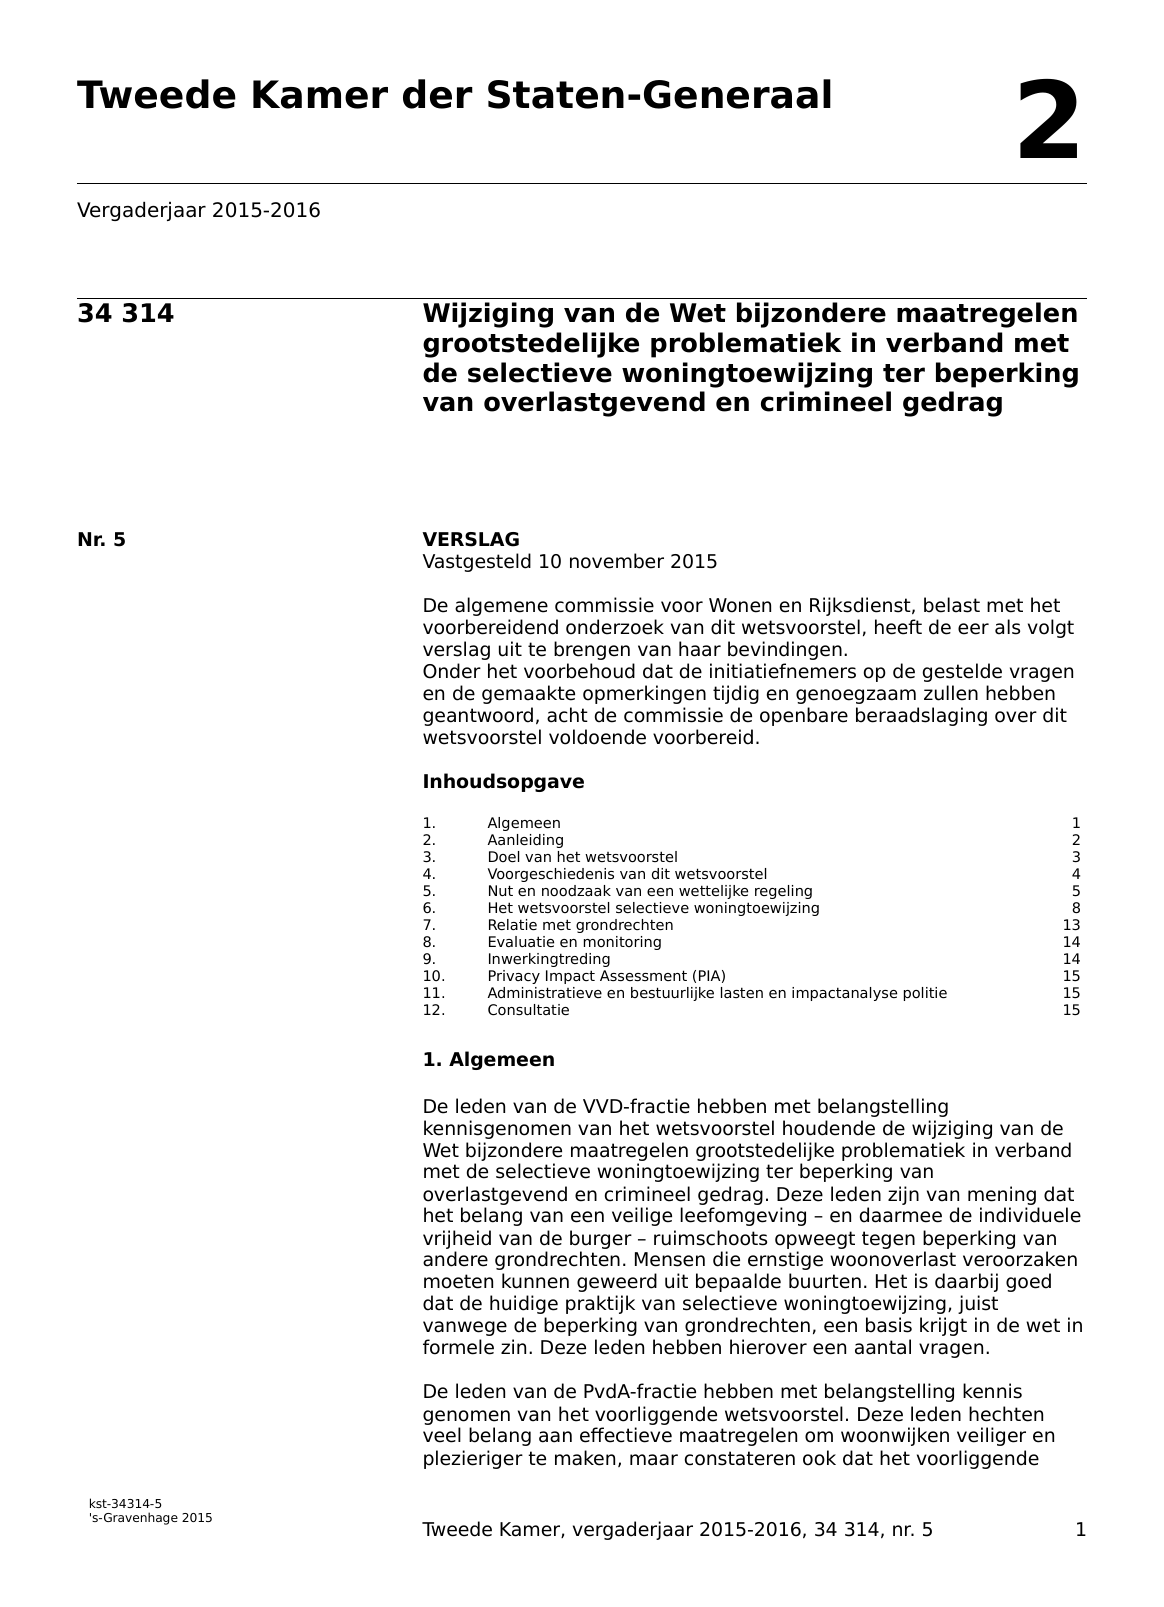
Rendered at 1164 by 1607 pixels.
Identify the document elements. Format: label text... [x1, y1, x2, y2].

text De algemene commissie voor Wonen en Rijksdienst, belast met het voorbereidend onderzoek van dit wetsvoorstel, heeft de eer als volgt verslag uit te brengen van haar bevindingen. [422, 595, 1087, 661]
table_cell Relatie met grondrechten [481, 917, 1013, 934]
table_cell Administratieve en bestuurlijke lasten en impactanalyse politie [481, 985, 1013, 1002]
table_cell Inwerkingtreding [481, 951, 1013, 968]
text Vastgesteld 10 november 2015 [422, 551, 1087, 573]
table_header Algemeen [481, 815, 1013, 832]
table_cell 14 [1013, 951, 1087, 968]
table_cell Voorgeschiedenis van dit wetsvoorstel [481, 866, 1013, 883]
table_header 1. [422, 815, 481, 832]
table_cell 14 [1013, 934, 1087, 951]
subtitle Nr. 5 VERSLAG [77, 529, 1087, 551]
table_cell 9. [422, 951, 481, 968]
table_cell 15 [1013, 1002, 1087, 1018]
subtitle 1. Algemeen [422, 1048, 1087, 1071]
table_cell 8 [1013, 900, 1087, 917]
table_cell Privacy Impact Assessment (PIA) [481, 968, 1013, 984]
text De leden van de VVD-fractie hebben met belangstelling kennisgenomen van het wetsvoorstel houdende de wijziging van de Wet bijzondere maatregelen grootstedelijke problematiek in verband met de selectieve woningtoewijzing ter beperking van overlastgevend en crimineel gedrag. Deze leden zijn van mening dat het belang van een veilige leefomgeving – en daarmee de individuele vrijheid van de burger – ruimschoots opweegt tegen beperking van andere grondrechten. Mensen die ernstige woonoverlast veroorzaken moeten kunnen geweerd uit bepaalde buurten. Het is daarbij goed dat de huidige praktijk van selectieve woningtoewijzing, juist vanwege de beperking van grondrechten, een basis krijgt in de wet in formele zin. Deze leden hebben hierover een aantal vragen. [422, 1096, 1087, 1359]
table_cell Evaluatie en monitoring [481, 934, 1013, 951]
text Onder het voorbehoud dat de initiatiefnemers op de gestelde vragen en de gemaakte opmerkingen tijdig en genoegzaam zullen hebben geantwoord, acht de commissie de openbare beraadslaging over dit wetsvoorstel voldoende voorbereid. [422, 661, 1087, 749]
subtitle Inhoudsopgave [422, 771, 1087, 793]
text kst-34314-5 [88, 1497, 323, 1511]
table_cell 2. [422, 832, 481, 849]
table_cell Aanleiding [481, 832, 1013, 849]
table_cell Het wetsvoorstel selectieve woningtoewijzing [481, 900, 1013, 917]
table_cell 4 [1013, 866, 1087, 883]
table_cell Nut en noodzaak van een wettelijke regeling [481, 883, 1013, 900]
table_cell 5 [1013, 883, 1087, 900]
table_header Tweede Kamer der Staten-Generaal [77, 59, 886, 183]
table_header 1 [1013, 815, 1087, 832]
table_cell 11. [422, 985, 481, 1002]
table_cell 4. [422, 866, 481, 883]
table_cell Doel van het wetsvoorstel [481, 849, 1013, 866]
text 's-Gravenhage 2015 [88, 1511, 323, 1525]
table_cell 12. [422, 1002, 481, 1018]
table_cell Vergaderjaar 2015-2016 [77, 184, 1087, 298]
table_cell Consultatie [481, 1002, 1013, 1018]
table_cell 5. [422, 883, 481, 900]
table_cell 13 [1013, 917, 1087, 934]
table_cell 7. [422, 917, 481, 934]
table_cell 3 [1013, 849, 1087, 866]
table_cell 2 [1013, 832, 1087, 849]
text De leden van de PvdA-fractie hebben met belangstelling kennis genomen van het voorliggende wetsvoorstel. Deze leden hechten veel belang aan effectieve maatregelen om woonwijken veiliger en plezieriger te maken, maar constateren ook dat het voorliggende [422, 1381, 1087, 1469]
subtitle 34 314 Wijziging van de Wet bijzondere maatregelen grootstedelijke problematiek in verband met de selectieve woningtoewijzing ter beperking van overlastgevend en crimineel gedrag [77, 299, 1087, 418]
table_cell 15 [1013, 968, 1087, 984]
table_cell 10. [422, 968, 481, 984]
table_cell 15 [1013, 985, 1087, 1002]
table_cell 6. [422, 900, 481, 917]
table_header 2 [886, 59, 1087, 183]
table_cell 8. [422, 934, 481, 951]
table_cell 3. [422, 849, 481, 866]
